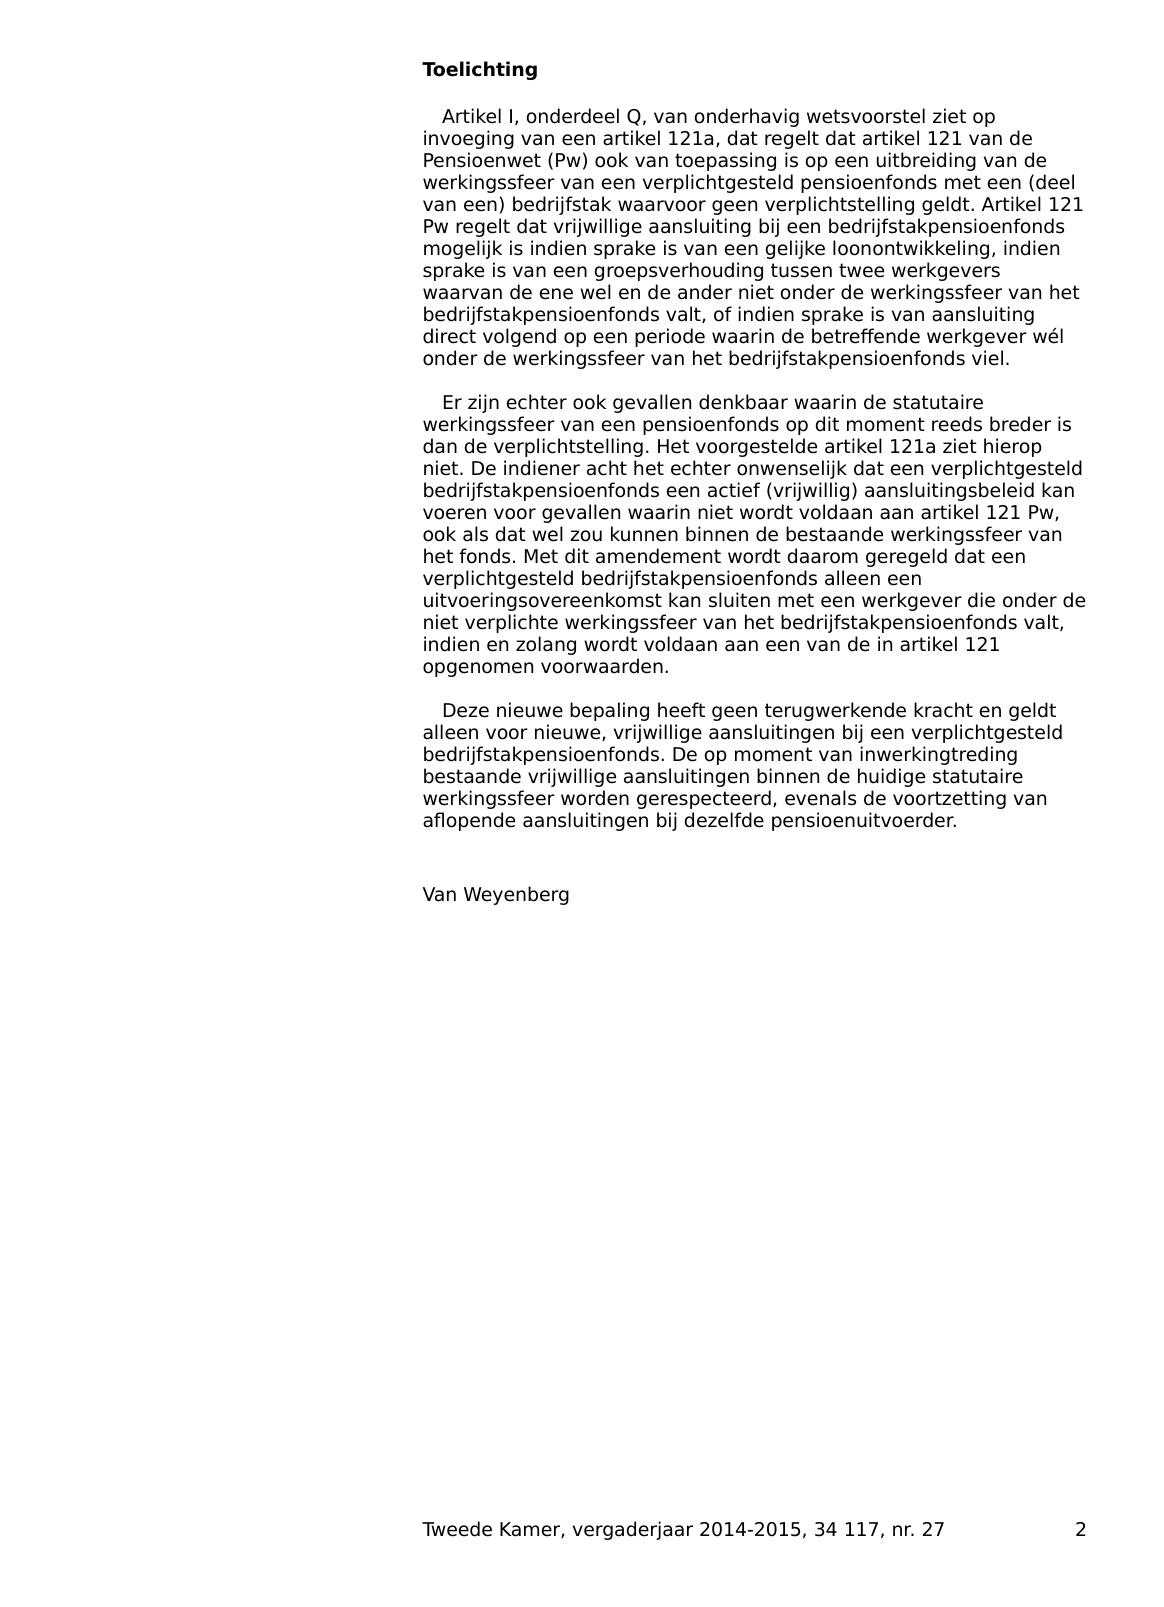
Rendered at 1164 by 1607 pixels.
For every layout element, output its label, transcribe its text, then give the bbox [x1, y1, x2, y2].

text Van Weyenberg [422, 862, 1087, 906]
text Deze nieuwe bepaling heeft geen terugwerkende kracht en geldt alleen voor nieuwe, vrijwillige aansluitingen bij een verplichtgesteld bedrijfstakpensioenfonds. De op moment van inwerkingtreding bestaande vrijwillige aansluitingen binnen de huidige statutaire werkingssfeer worden gerespecteerd, evenals de voortzetting van aflopende aansluitingen bij dezelfde pensioenuitvoerder. [422, 700, 1087, 832]
subtitle Toelichting [422, 59, 1087, 81]
text Er zijn echter ook gevallen denkbaar waarin de statutaire werkingssfeer van een pensioenfonds op dit moment reeds breder is dan de verplichtstelling. Het voorgestelde artikel 121a ziet hierop niet. De indiener acht het echter onwenselijk dat een verplichtgesteld bedrijfstakpensioenfonds een actief (vrijwillig) aansluitingsbeleid kan voeren voor gevallen waarin niet wordt voldaan aan artikel 121 Pw, ook als dat wel zou kunnen binnen de bestaande werkingssfeer van het fonds. Met dit amendement wordt daarom geregeld dat een verplichtgesteld bedrijfstakpensioenfonds alleen een uitvoeringsovereenkomst kan sluiten met een werkgever die onder de niet verplichte werkingssfeer van het bedrijfstakpensioenfonds valt, indien en zolang wordt voldaan aan een van de in artikel 121 opgenomen voorwaarden. [422, 392, 1087, 678]
text Artikel I, onderdeel Q, van onderhavig wetsvoorstel ziet op invoeging van een artikel 121a, dat regelt dat artikel 121 van de Pensioenwet (Pw) ook van toepassing is op een uitbreiding van de werkingssfeer van een verplichtgesteld pensioenfonds met een (deel van een) bedrijfstak waarvoor geen verplichtstelling geldt. Artikel 121 Pw regelt dat vrijwillige aansluiting bij een bedrijfstakpensioenfonds mogelijk is indien sprake is van een gelijke loonontwikkeling, indien sprake is van een groepsverhouding tussen twee werkgevers waarvan de ene wel en de ander niet onder de werkingssfeer van het bedrijfstakpensioenfonds valt, of indien sprake is van aansluiting direct volgend op een periode waarin de betreffende werkgever wél onder de werkingssfeer van het bedrijfstakpensioenfonds viel. [422, 106, 1087, 370]
